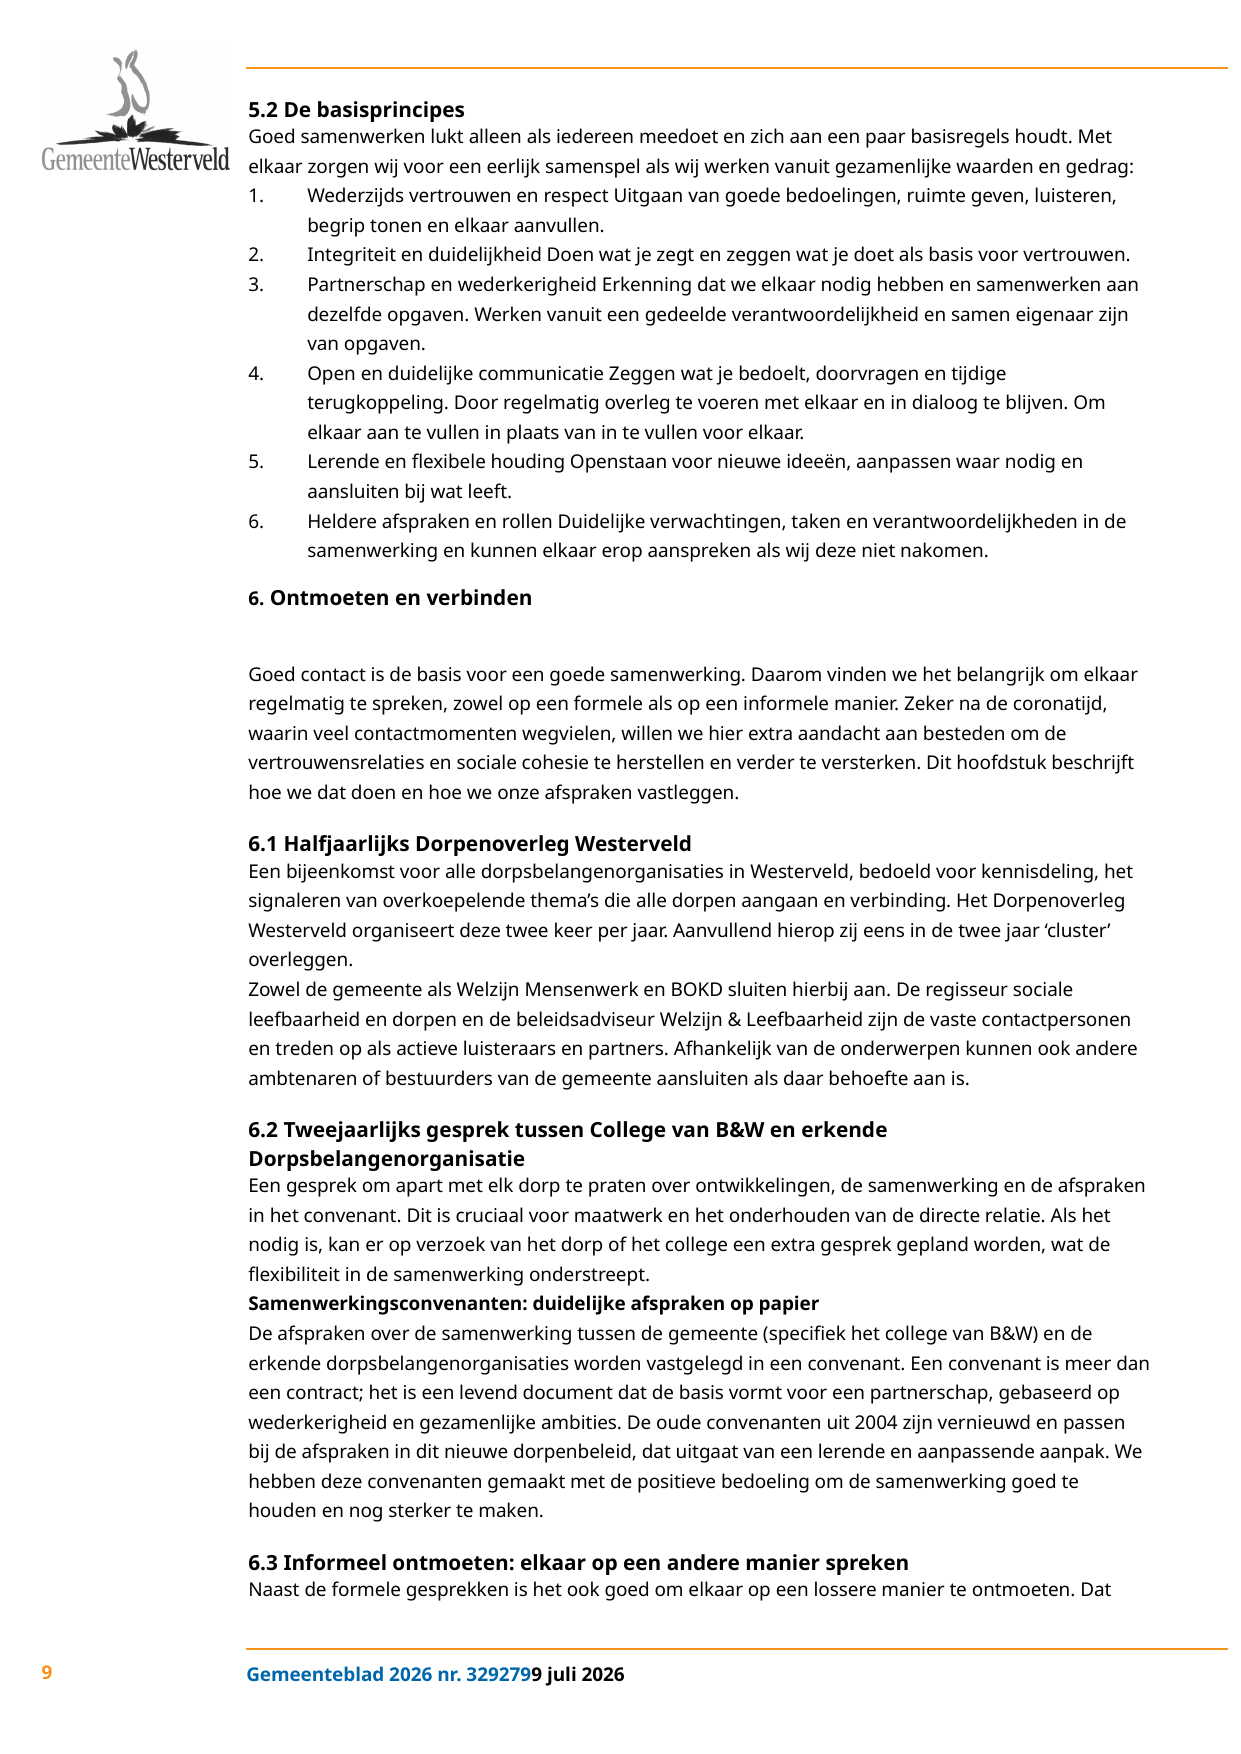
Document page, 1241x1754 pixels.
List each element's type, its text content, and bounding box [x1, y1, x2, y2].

list Integriteit en duidelijkheid Doen wat je zegt en zeggen wat je doet als basis voor vertrouwen. [248, 242, 1152, 267]
text Goed samenwerken lukt alleen als iedereen meedoet en zich aan een paar basisregels houdt. Met elkaar zorgen wij voor een eerlijk samenspel als wij werken vanuit gezamenlijke waarden en gedrag: [248, 123, 1152, 178]
list Heldere afspraken en rollen Duidelijke verwachtingen, taken en verantwoordelijkheden in de samenwerking en kunnen elkaar erop aanspreken als wij deze niet nakomen. [248, 508, 1152, 563]
text 6.3 Informeel ontmoeten: elkaar op een andere manier spreken [248, 1548, 1152, 1577]
list Open en duidelijke communicatie Zeggen wat je bedoelt, doorvragen en tijdige terugkoppeling. Door regelmatig overleg te voeren met elkaar en in dialoog te blijven. Om elkaar aan te vullen in plaats van in te vullen voor elkaar. [248, 360, 1152, 445]
text Zowel de gemeente als Welzijn Mensenwerk en BOKD sluiten hierbij aan. De regisseur sociale leefbaarheid en dorpen en de beleidsadviseur Welzijn & Leefbaarheid zijn de vaste contactpersonen en treden op als actieve luisteraars en partners. Afhankelijk van de onderwerpen kunnen ook andere ambtenaren of bestuurders van de gemeente aansluiten als daar behoefte aan is. [248, 976, 1152, 1091]
text Een bijeenkomst voor alle dorpsbelangenorganisaties in Westerveld, bedoeld voor kennisdeling, het signaleren van overkoepelende thema’s die alle dorpen aangaan en verbinding. Het Dorpenoverleg Westerveld organiseert deze twee keer per jaar. Aanvullend hierop zij eens in de twee jaar ‘cluster’ overleggen. [248, 858, 1152, 972]
text De afspraken over de samenwerking tussen de gemeente (specifiek het college van B&W) en de erkende dorpsbelangenorganisaties worden vastgelegd in een convenant. Een convenant is meer dan een contract; het is een levend document dat de basis vormt voor een partnerschap, gebaseerd op wederkerigheid en gezamenlijke ambities. De oude convenanten uit 2004 zijn vernieuwd en passen bij de afspraken in dit nieuwe dorpenbeleid, dat uitgaat van een lerende en aanpassende aanpak. We hebben deze convenanten gemaakt met de positieve bedoeling om de samenwerking goed te houden en nog sterker te maken. [248, 1320, 1152, 1523]
list Wederzijds vertrouwen en respect Uitgaan van goede bedoelingen, ruimte geven, luisteren, begrip tonen en elkaar aanvullen. [248, 182, 1152, 238]
text 6.2 Tweejaarlijks gesprek tussen College van B&W en erkende Dorpsbelangenorganisatie [248, 1115, 1152, 1172]
picture [41, 47, 231, 172]
text Goed contact is de basis voor een goede samenwerking. Daarom vinden we het belangrijk om elkaar regelmatig te spreken, zowel op een formele als op een informele manier. Zeker na de coronatijd, waarin veel contactmomenten wegvielen, willen we hier extra aandacht aan besteden om de vertrouwensrelaties en sociale cohesie te herstellen en verder te versterken. Dit hoofdstuk beschrijft hoe we dat doen en hoe we onze afspraken vastleggen. [248, 661, 1152, 805]
list Lerende en flexibele houding Openstaan voor nieuwe ideeën, aanpassen waar nodig en aansluiten bij wat leeft. [248, 449, 1152, 504]
text 6.1 Halfjaarlijks Dorpenoverleg Westerveld [248, 829, 1152, 858]
text Samenwerkingsconvenanten: duidelijke afspraken op papier [248, 1291, 1152, 1316]
text Een gesprek om apart met elk dorp te praten over ontwikkelingen, de samenwerking en de afspraken in het convenant. Dit is cruciaal voor maatwerk en het onderhouden van de directe relatie. Als het nodig is, kan er op verzoek van het dorp of het college een extra gesprek gepland worden, wat de flexibiliteit in de samenwerking onderstreept. [248, 1172, 1152, 1287]
text Naast de formele gesprekken is het ook goed om elkaar op een lossere manier te ontmoeten. Dat [248, 1577, 1152, 1602]
text 5.2 De basisprincipes [248, 95, 1152, 123]
text 6. Ontmoeten en verbinden [248, 583, 1152, 611]
list Partnerschap en wederkerigheid Erkenning dat we elkaar nodig hebben en samenwerken aan dezelfde opgaven. Werken vanuit een gedeelde verantwoordelijkheid en samen eigenaar zijn van opgaven. [248, 271, 1152, 356]
